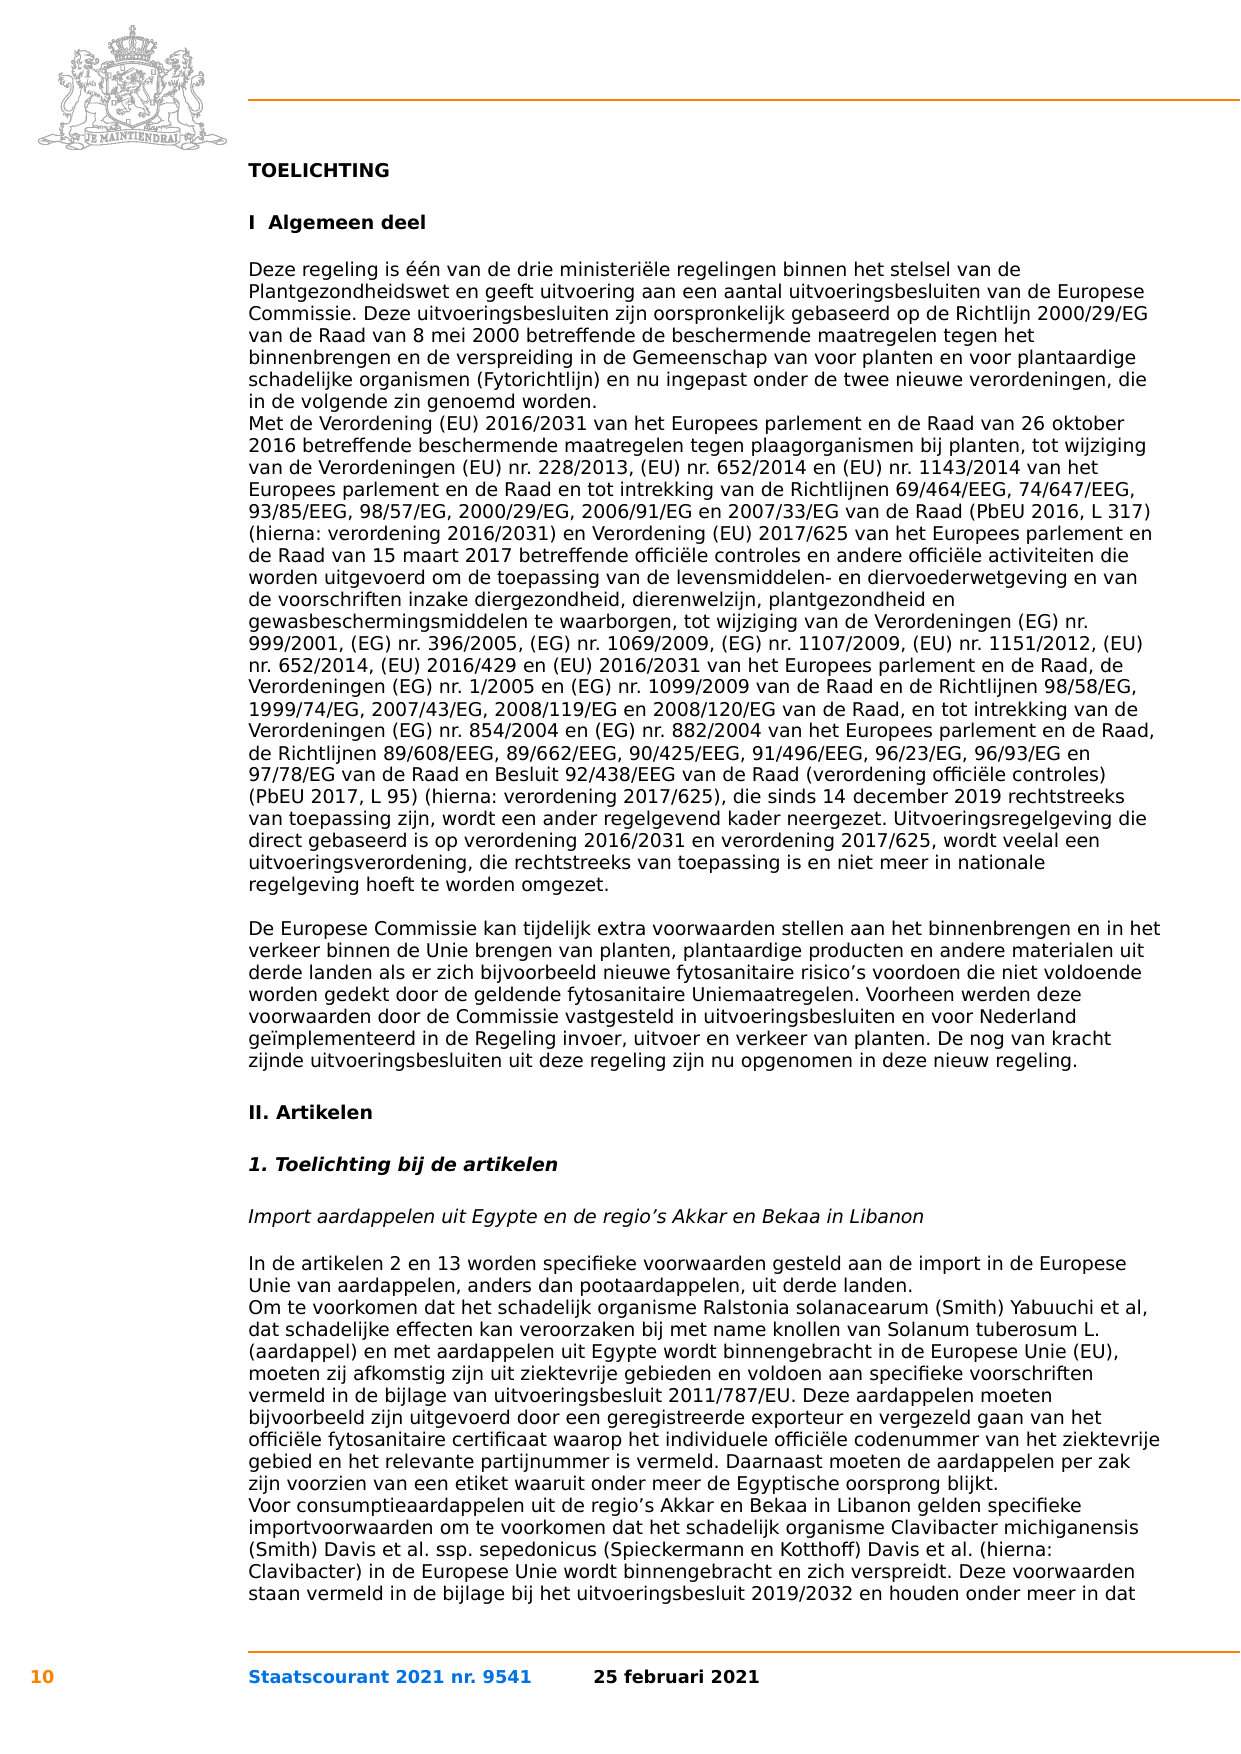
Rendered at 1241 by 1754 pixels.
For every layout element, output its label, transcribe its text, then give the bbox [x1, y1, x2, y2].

text Deze regeling is één van de drie ministeriële regelingen binnen het stelsel van de Plantgezondheidswet en geeft uitvoering aan een aantal uitvoeringsbesluiten van de Europese Commissie. Deze uitvoeringsbesluiten zijn oorspronkelijk gebaseerd op de Richtlijn 2000/29/EG van de Raad van 8 mei 2000 betreffende de beschermende maatregelen tegen het binnenbrengen en de verspreiding in de Gemeenschap van voor planten en voor plantaardige schadelijke organismen (Fytorichtlijn) en nu ingepast onder de twee nieuwe verordeningen, die in de volgende zin genoemd worden. [248, 259, 1163, 413]
text Om te voorkomen dat het schadelijk organisme Ralstonia solanacearum (Smith) Yabuuchi et al, dat schadelijke effecten kan veroorzaken bij met name knollen van Solanum tuberosum L. (aardappel) en met aardappelen uit Egypte wordt binnengebracht in de Europese Unie (EU), moeten zij afkomstig zijn uit ziektevrije gebieden en voldoen aan specifieke voorschriften vermeld in de bijlage van uitvoeringsbesluit 2011/787/EU. Deze aardappelen moeten bijvoorbeeld zijn uitgevoerd door een geregistreerde exporteur en vergezeld gaan van het officiële fytosanitaire certificaat waarop het individuele officiële codenummer van het ziektevrije gebied en het relevante partijnummer is vermeld. Daarnaast moeten de aardappelen per zak zijn voorzien van een etiket waaruit onder meer de Egyptische oorsprong blijkt. [248, 1297, 1163, 1495]
text De Europese Commissie kan tijdelijk extra voorwaarden stellen aan het binnenbrengen en in het verkeer binnen de Unie brengen van planten, plantaardige producten en andere materialen uit derde landen als er zich bijvoorbeeld nieuwe fytosanitaire risico’s voordoen die niet voldoende worden gedekt door de geldende fytosanitaire Uniemaatregelen. Voorheen werden deze voorwaarden door de Commissie vastgesteld in uitvoeringsbesluiten en voor Nederland geïmplementeerd in de Regeling invoer, uitvoer en verkeer van planten. De nog van kracht zijnde uitvoeringsbesluiten uit deze regeling zijn nu opgenomen in deze nieuw regeling. [248, 918, 1163, 1072]
subtitle TOELICHTING [248, 160, 1163, 182]
text Voor consumptieaardappelen uit de regio’s Akkar en Bekaa in Libanon gelden specifieke importvoorwaarden om te voorkomen dat het schadelijk organisme Clavibacter michiganensis (Smith) Davis et al. ssp. sepedonicus (Spieckermann en Kotthoff) Davis et al. (hierna: Clavibacter) in de Europese Unie wordt binnengebracht en zich verspreidt. Deze voorwaarden staan vermeld in de bijlage bij het uitvoeringsbesluit 2019/2032 en houden onder meer in dat [248, 1495, 1163, 1604]
subtitle II. Artikelen [248, 1102, 1163, 1124]
picture [38, 25, 227, 150]
subtitle 1. Toelichting bij de artikelen [248, 1154, 1163, 1176]
text Met de Verordening (EU) 2016/2031 van het Europees parlement en de Raad van 26 oktober 2016 betreffende beschermende maatregelen tegen plaagorganismen bij planten, tot wijziging van de Verordeningen (EU) nr. 228/2013, (EU) nr. 652/2014 en (EU) nr. 1143/2014 van het Europees parlement en de Raad en tot intrekking van de Richtlijnen 69/464/EEG, 74/647/EEG, 93/85/EEG, 98/57/EG, 2000/29/EG, 2006/91/EG en 2007/33/EG van de Raad (PbEU 2016, L 317) (hierna: verordening 2016/2031) en Verordening (EU) 2017/625 van het Europees parlement en de Raad van 15 maart 2017 betreffende officiële controles en andere officiële activiteiten die worden uitgevoerd om de toepassing van de levensmiddelen- en diervoederwetgeving en van de voorschriften inzake diergezondheid, dierenwelzijn, plantgezondheid en gewasbeschermingsmiddelen te waarborgen, tot wijziging van de Verordeningen (EG) nr. 999/2001, (EG) nr. 396/2005, (EG) nr. 1069/2009, (EG) nr. 1107/2009, (EU) nr. 1151/2012, (EU) nr. 652/2014, (EU) 2016/429 en (EU) 2016/2031 van het Europees parlement en de Raad, de Verordeningen (EG) nr. 1/2005 en (EG) nr. 1099/2009 van de Raad en de Richtlijnen 98/58/EG, 1999/74/EG, 2007/43/EG, 2008/119/EG en 2008/120/EG van de Raad, en tot intrekking van de Verordeningen (EG) nr. 854/2004 en (EG) nr. 882/2004 van het Europees parlement en de Raad, de Richtlijnen 89/608/EEG, 89/662/EEG, 90/425/EEG, 91/496/EEG, 96/23/EG, 96/93/EG en 97/78/EG van de Raad en Besluit 92/438/EEG van de Raad (verordening officiële controles) (PbEU 2017, L 95) (hierna: verordening 2017/625), die sinds 14 december 2019 rechtstreeks van toepassing zijn, wordt een ander regelgevend kader neergezet. Uitvoeringsregelgeving die direct gebaseerd is op verordening 2016/2031 en verordening 2017/625, wordt veelal een uitvoeringsverordening, die rechtstreeks van toepassing is en niet meer in nationale regelgeving hoeft te worden omgezet. [248, 413, 1163, 896]
subtitle I Algemeen deel [248, 212, 1163, 234]
subtitle Import aardappelen uit Egypte en de regio’s Akkar en Bekaa in Libanon [248, 1206, 1163, 1228]
text In de artikelen 2 en 13 worden specifieke voorwaarden gesteld aan de import in de Europese Unie van aardappelen, anders dan pootaardappelen, uit derde landen. [248, 1253, 1163, 1297]
